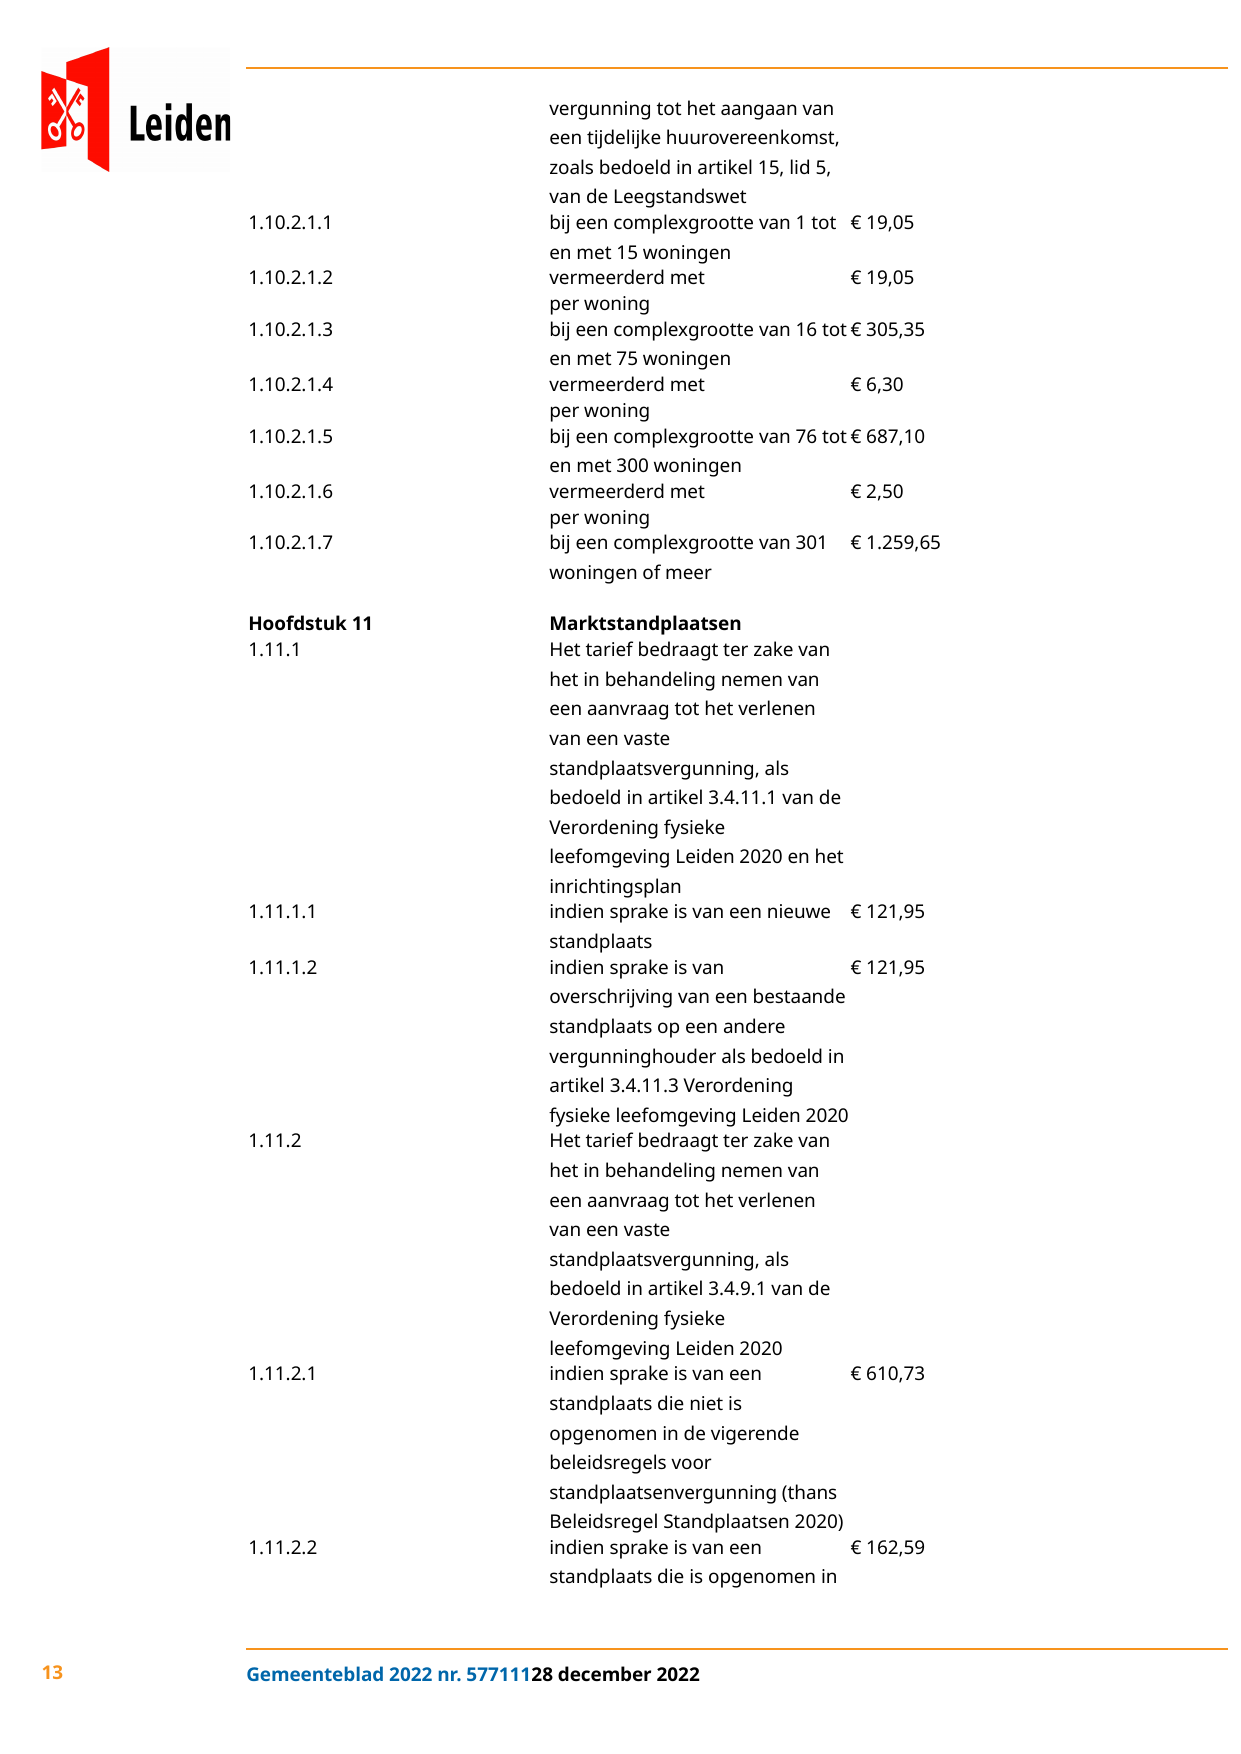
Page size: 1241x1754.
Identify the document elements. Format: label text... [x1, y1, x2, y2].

table_cell € 2,50 [850, 478, 1152, 504]
table_cell Het tarief bedraagt ter zake van het in behandeling nemen van een aanvraag tot het verlenen van een vaste standplaatsvergunning, als bedoeld in artikel 3.4.9.1 van de Verordening fysieke leefomgeving Leiden 2020 [549, 1128, 850, 1361]
table_cell [248, 585, 549, 611]
table_cell € 19,05 [850, 265, 1152, 290]
table_cell indien sprake is van overschrijving van een bestaande standplaats op een andere vergunninghouder als bedoeld in artikel 3.4.11.3 Verordening fysieke leefomgeving Leiden 2020 [549, 954, 850, 1128]
table_cell vergunning tot het aangaan van een tijdelijke huurovereenkomst, zoals bedoeld in artikel 15, lid 5, van de Leegstandswet [549, 95, 850, 209]
table_cell per woning [549, 504, 850, 529]
table_cell [248, 95, 549, 209]
table_cell Het tarief bedraagt ter zake van het in behandeling nemen van een aanvraag tot het verlenen van een vaste standplaatsvergunning, als bedoeld in artikel 3.4.11.1 van de Verordening fysieke leefomgeving Leiden 2020 en het inrichtingsplan [549, 636, 850, 899]
table_cell € 1.259,65 [850, 530, 1152, 585]
table_cell per woning [549, 397, 850, 423]
table_cell bij een complexgrootte van 76 tot en met 300 woningen [549, 423, 850, 478]
table_cell 1.11.1.2 [248, 954, 549, 1128]
picture [41, 47, 231, 172]
table_cell vermeerderd met [549, 265, 850, 290]
table_cell [850, 397, 1152, 423]
table_cell 1.11.2.1 [248, 1361, 549, 1534]
table_cell € 162,59 [850, 1534, 1152, 1589]
table_cell indien sprake is van een standplaats die niet is opgenomen in de vigerende beleidsregels voor standplaatsenvergunning (thans Beleidsregel Standplaatsen 2020) [549, 1361, 850, 1534]
table_cell 1.10.2.1.1 [248, 209, 549, 264]
table_cell 1.11.2 [248, 1128, 549, 1361]
table_cell € 121,95 [850, 954, 1152, 1128]
table_cell [850, 95, 1152, 209]
table_cell indien sprake is van een standplaats die is opgenomen in [549, 1534, 850, 1589]
table_cell 1.10.2.1.2 [248, 265, 549, 290]
table_cell [248, 504, 549, 529]
table_cell [850, 504, 1152, 529]
table_cell € 305,35 [850, 316, 1152, 371]
table_cell [850, 1128, 1152, 1361]
table_cell 1.11.2.2 [248, 1534, 549, 1589]
table_cell € 121,95 [850, 899, 1152, 954]
table_cell vermeerderd met [549, 478, 850, 504]
table_cell bij een complexgrootte van 301 woningen of meer [549, 530, 850, 585]
table_cell bij een complexgrootte van 16 tot en met 75 woningen [549, 316, 850, 371]
table_cell Marktstandplaatsen [549, 611, 850, 636]
table_cell € 19,05 [850, 209, 1152, 264]
table_cell [850, 290, 1152, 316]
table_cell € 6,30 [850, 371, 1152, 397]
table_cell [549, 585, 850, 611]
table_cell [850, 611, 1152, 636]
table_cell 1.10.2.1.3 [248, 316, 549, 371]
table_cell Hoofdstuk 11 [248, 611, 549, 636]
table_cell 1.10.2.1.5 [248, 423, 549, 478]
table_cell € 687,10 [850, 423, 1152, 478]
table_cell € 610,73 [850, 1361, 1152, 1534]
table_cell [248, 290, 549, 316]
table_cell 1.10.2.1.7 [248, 530, 549, 585]
table_cell 1.11.1 [248, 636, 549, 899]
table_cell 1.10.2.1.4 [248, 371, 549, 397]
table_cell [850, 585, 1152, 611]
table_cell 1.11.1.1 [248, 899, 549, 954]
table_cell [850, 636, 1152, 899]
table_cell indien sprake is van een nieuwe standplaats [549, 899, 850, 954]
table_cell per woning [549, 290, 850, 316]
table_cell vermeerderd met [549, 371, 850, 397]
table_cell 1.10.2.1.6 [248, 478, 549, 504]
table_cell [248, 397, 549, 423]
table_cell bij een complexgrootte van 1 tot en met 15 woningen [549, 209, 850, 264]
